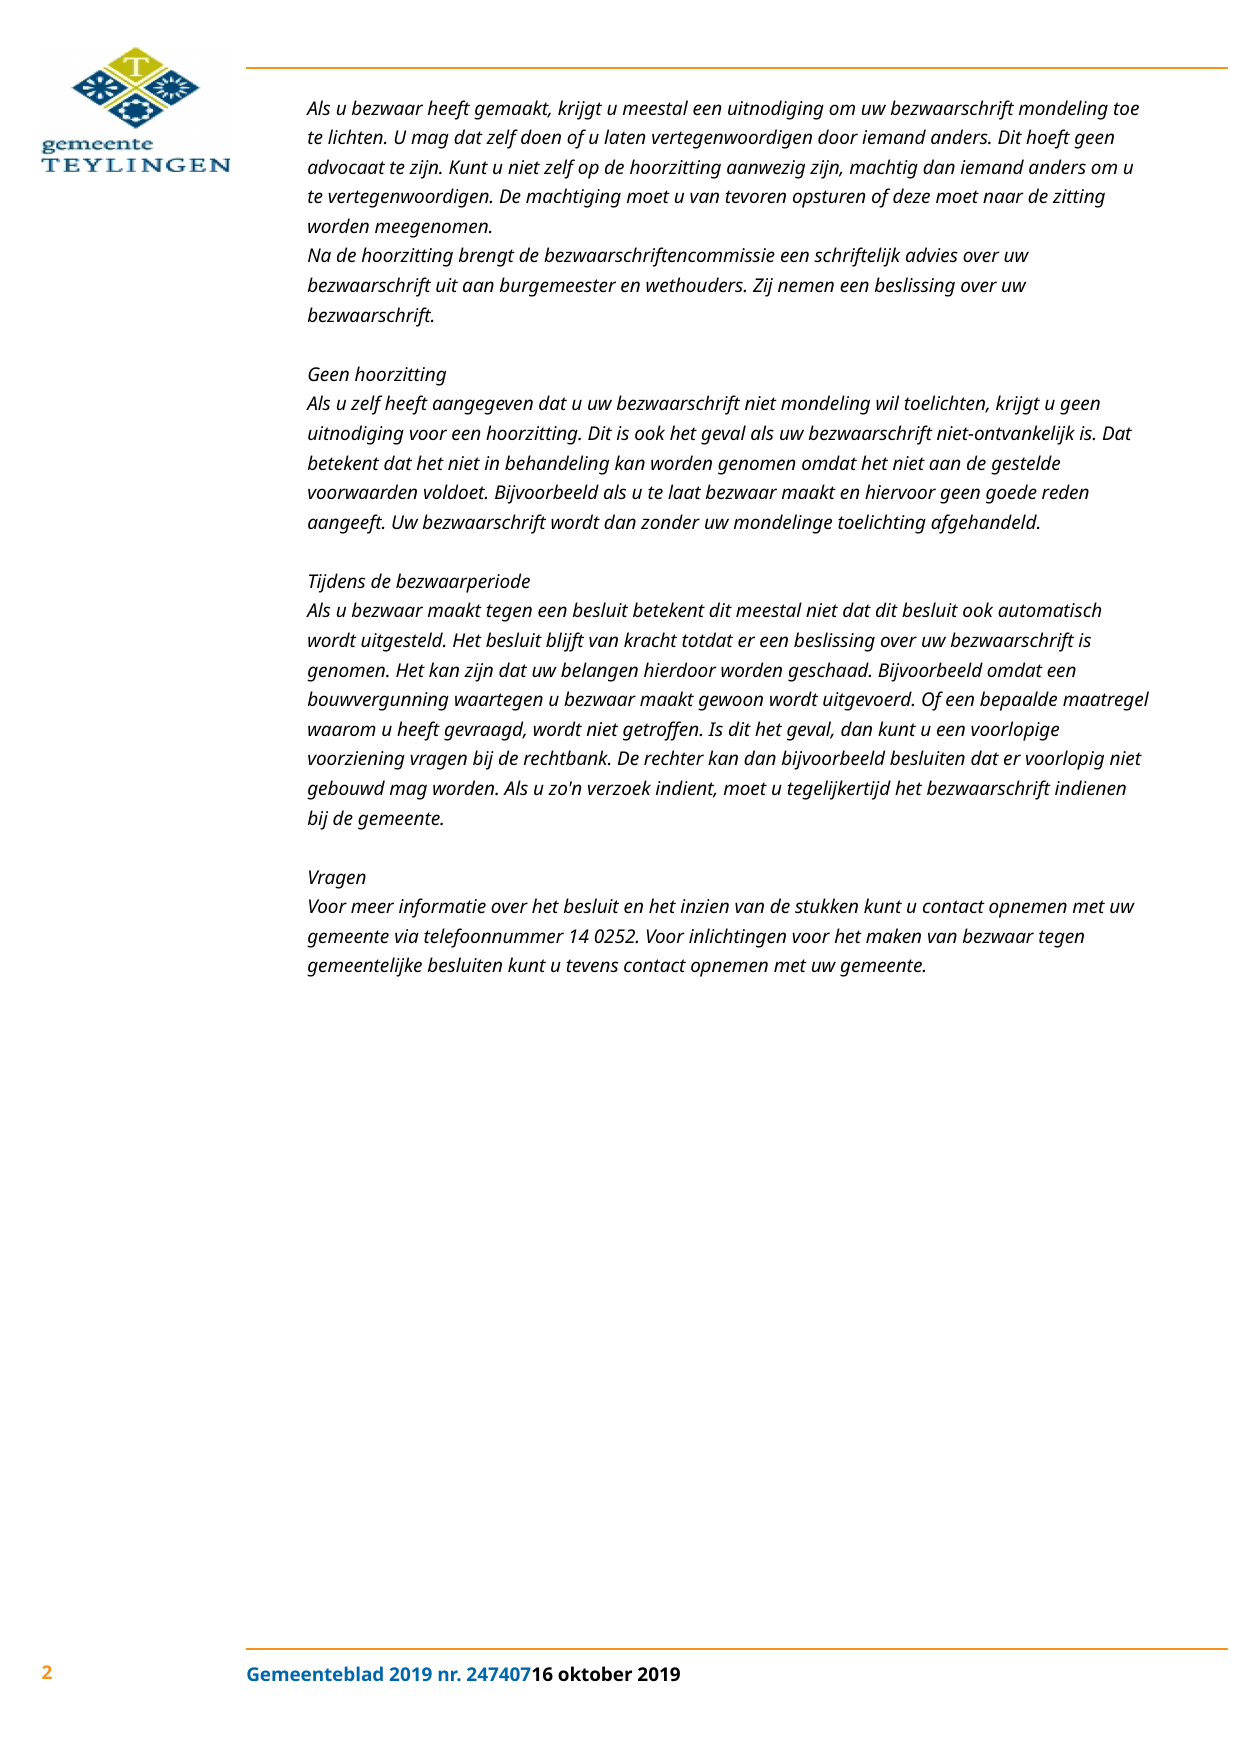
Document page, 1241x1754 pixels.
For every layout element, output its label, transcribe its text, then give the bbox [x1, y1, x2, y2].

list Geen hoorzitting [248, 361, 1152, 387]
list Als u zelf heeft aangegeven dat u uw bezwaarschrift niet mondeling wil toelichten, krijgt u geen uitnodiging voor een hoorzitting. Dit is ook het geval als uw bezwaarschrift niet-ontvankelijk is. Dat betekent dat het niet in behandeling kan worden genomen omdat het niet aan de gestelde voorwaarden voldoet. Bijvoorbeeld als u te laat bezwaar maakt en hiervoor geen goede reden aangeeft. Uw bezwaarschrift wordt dan zonder uw mondelinge toelichting afgehandeld. [248, 391, 1152, 535]
list Tijdens de bezwaarperiode [248, 568, 1152, 594]
list Voor meer informatie over het besluit en het inzien van de stukken kunt u contact opnemen met uw gemeente via telefoonnummer 14 0252. Voor inlichtingen voor het maken van bezwaar tegen gemeentelijke besluiten kunt u tevens contact opnemen met uw gemeente. [248, 893, 1152, 978]
list Als u bezwaar heeft gemaakt, krijgt u meestal een uitnodiging om uw bezwaarschrift mondeling toe te lichten. U mag dat zelf doen of u laten vertegenwoordigen door iemand anders. Dit hoeft geen advocaat te zijn. Kunt u niet zelf op de hoorzitting aanwezig zijn, machtig dan iemand anders om u te vertegenwoordigen. De machtiging moet u van tevoren opsturen of deze moet naar de zitting worden meegenomen. [248, 95, 1152, 239]
list Als u bezwaar maakt tegen een besluit betekent dit meestal niet dat dit besluit ook automatisch wordt uitgesteld. Het besluit blijft van kracht totdat er een beslissing over uw bezwaarschrift is genomen. Het kan zijn dat uw belangen hierdoor worden geschaad. Bijvoorbeeld omdat een bouwvergunning waartegen u bezwaar maakt gewoon wordt uitgevoerd. Of een bepaalde maatregel waarom u heeft gevraagd, wordt niet getroffen. Is dit het geval, dan kunt u een voorlopige voorziening vragen bij de rechtbank. De rechter kan dan bijvoorbeeld besluiten dat er voorlopig niet gebouwd mag worden. Als u zo'n verzoek indient, moet u tegelijkertijd het bezwaarschrift indienen bij de gemeente. [248, 598, 1152, 831]
list Vragen [248, 864, 1152, 890]
list Na de hoorzitting brengt de bezwaarschriftencommissie een schriftelijk advies over uw bezwaarschrift uit aan burgemeester en wethouders. Zij nemen een beslissing over uw bezwaarschrift. [248, 243, 1152, 328]
picture [41, 47, 231, 172]
